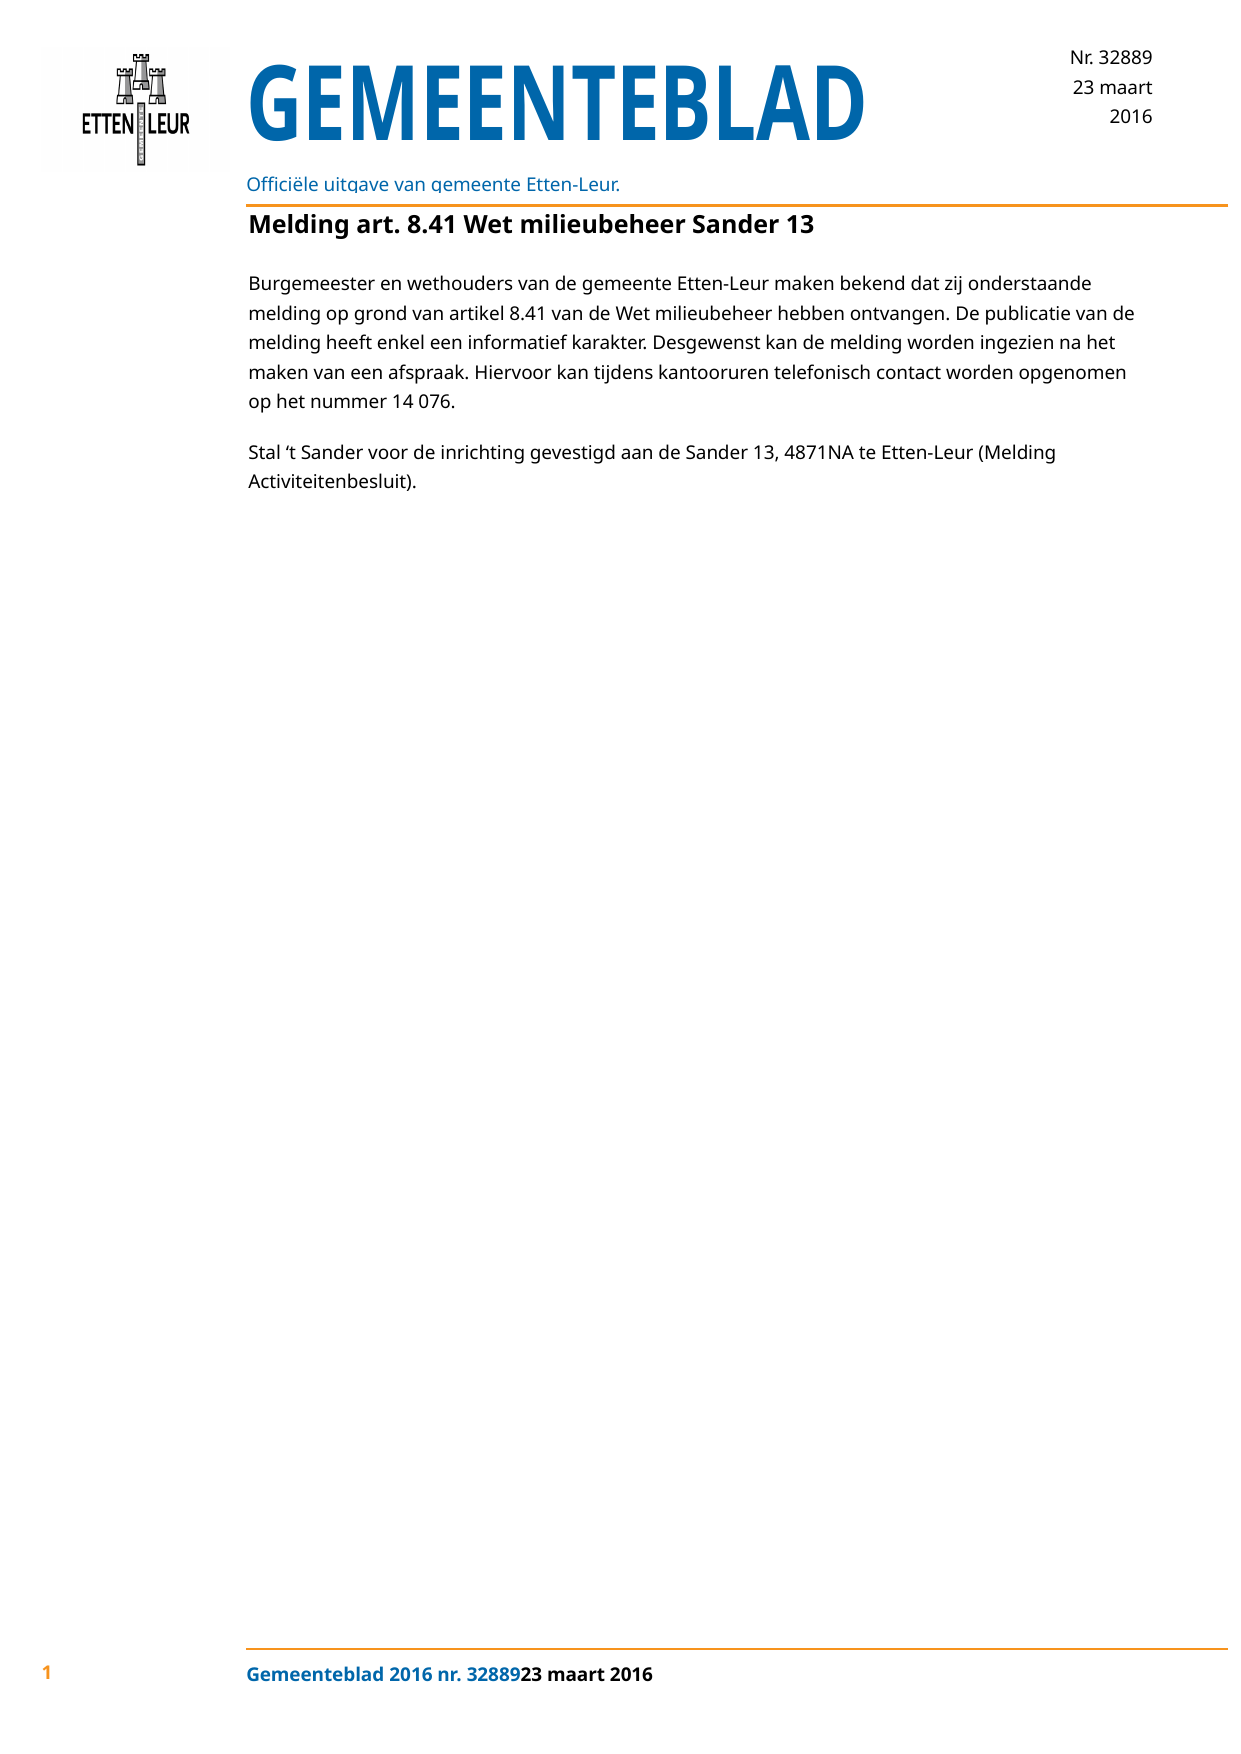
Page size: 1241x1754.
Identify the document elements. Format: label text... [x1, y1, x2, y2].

text Stal ‘t Sander voor de inrichting gevestigd aan de Sander 13, 4871NA te Etten-Leur (Melding Activiteitenbesluit). [248, 439, 1152, 494]
text Burgemeester en wethouders van de gemeente Etten-Leur maken bekend dat zij onderstaande melding op grond van artikel 8.41 van de Wet milieubeheer hebben ontvangen. De publicatie van de melding heeft enkel een informatief karakter. Desgewenst kan de melding worden ingezien na het maken van een afspraak. Hiervoor kan tijdens kantooruren telefonisch contact worden opgenomen op het nummer 14 076. [248, 270, 1152, 414]
text Melding art. 8.41 Wet milieubeheer Sander 13 [248, 207, 1152, 241]
picture [41, 47, 231, 172]
